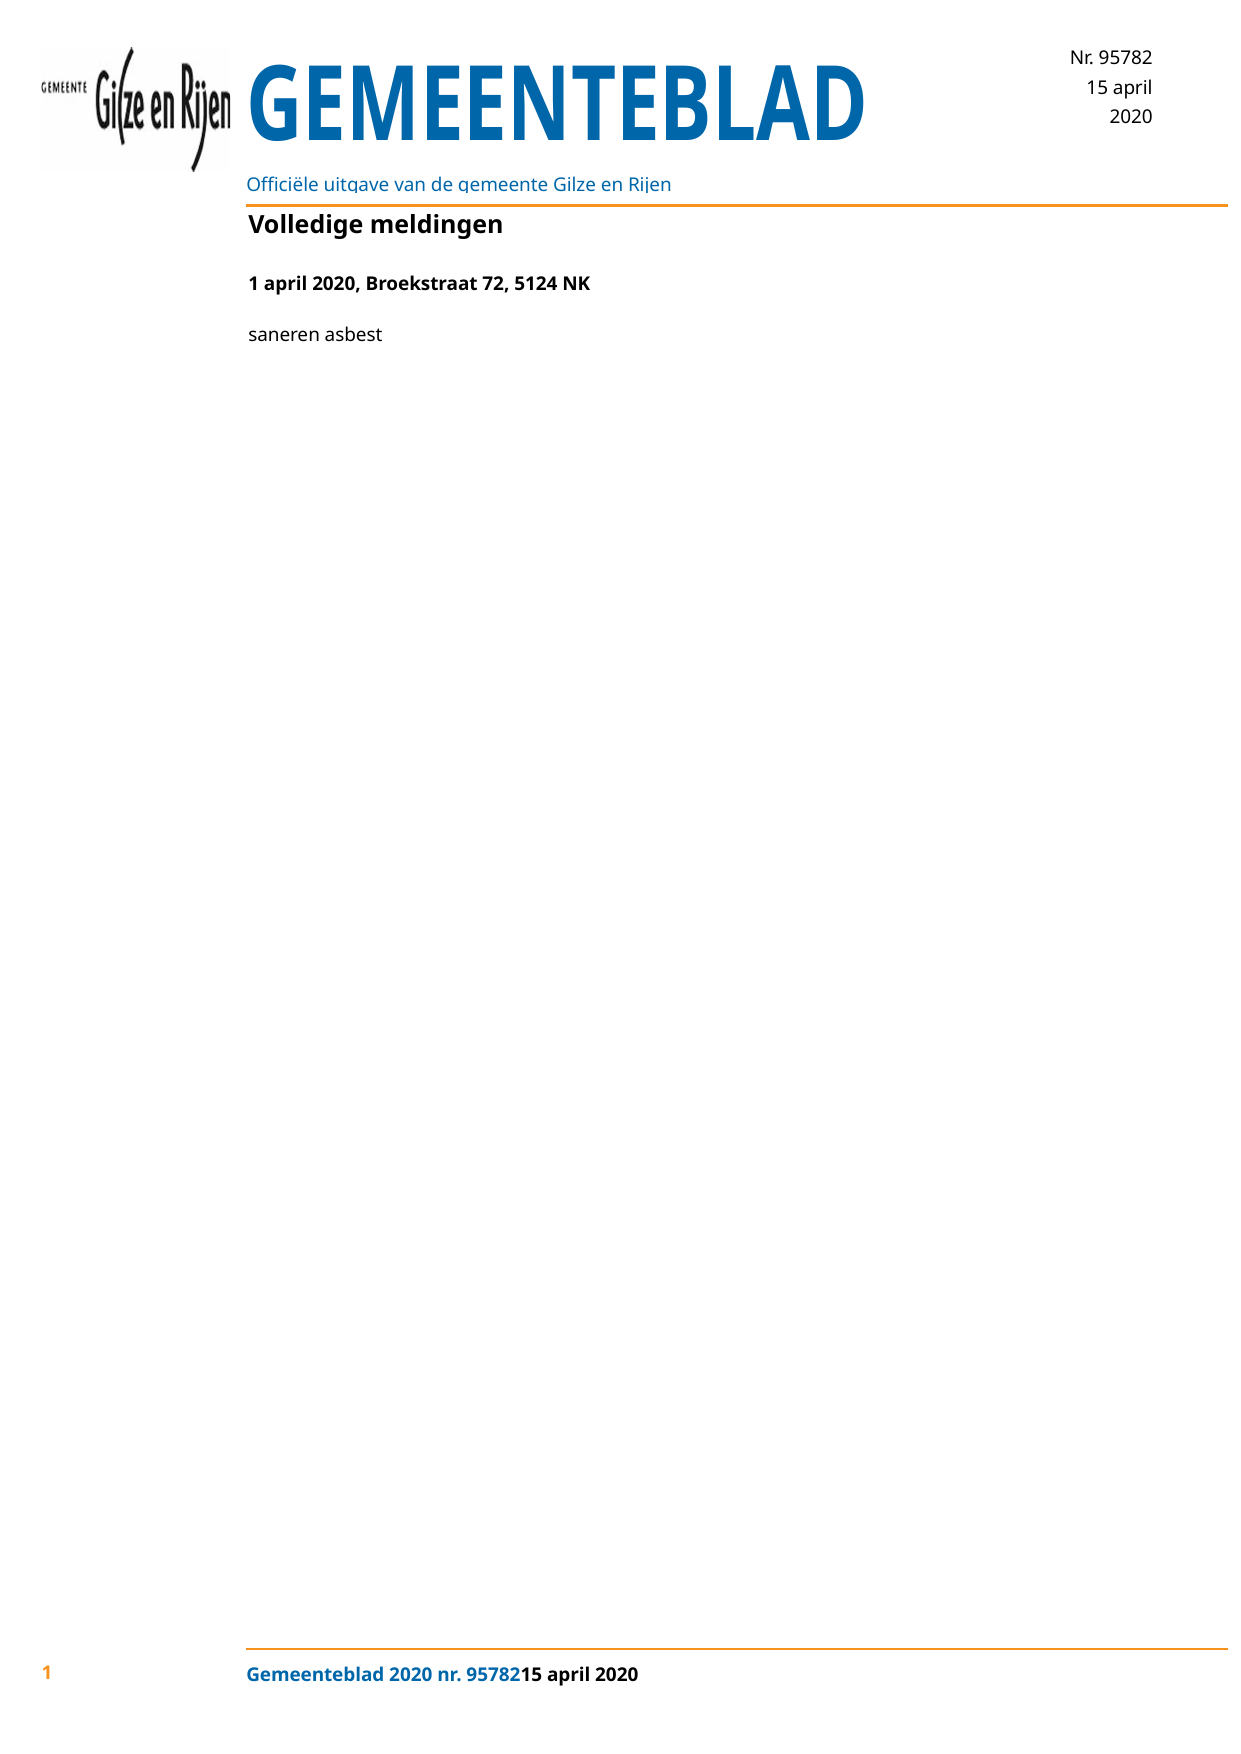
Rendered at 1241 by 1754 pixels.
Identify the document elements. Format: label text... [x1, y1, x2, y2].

text saneren asbest [248, 321, 1152, 346]
picture [41, 47, 231, 172]
text Volledige meldingen [248, 207, 1152, 241]
text 1 april 2020, Broekstraat 72, 5124 NK [248, 270, 1152, 296]
